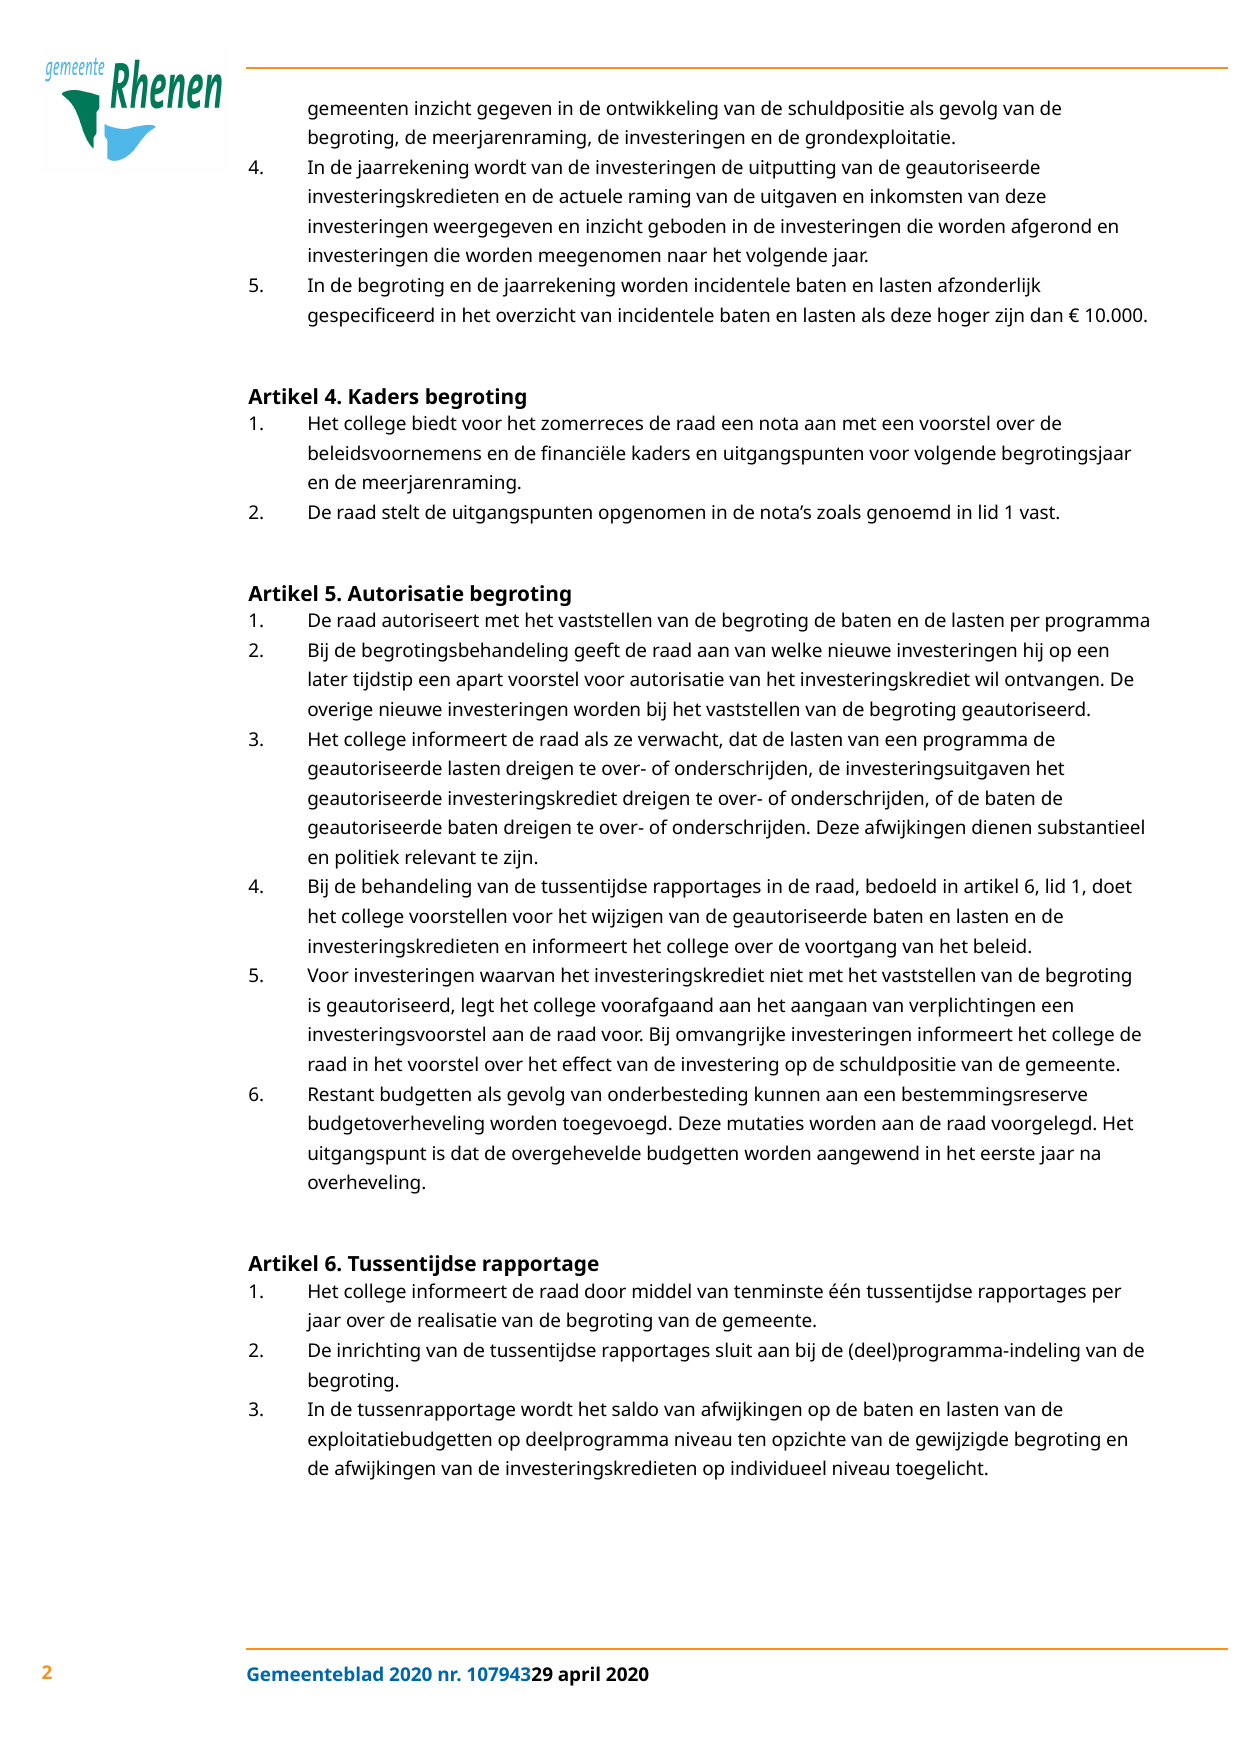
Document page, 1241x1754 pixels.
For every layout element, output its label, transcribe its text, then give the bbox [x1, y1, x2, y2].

list Het college informeert de raad door middel van tenminste één tussentijdse rapportages per jaar over de realisatie van de begroting van de gemeente. [248, 1278, 1152, 1333]
list Voor investeringen waarvan het investeringskrediet niet met het vaststellen van de begroting is geautoriseerd, legt het college voorafgaand aan het aangaan van verplichtingen een investeringsvoorstel aan de raad voor. Bij omvangrijke investeringen informeert het college de raad in het voorstel over het effect van de investering op de schuldpositie van de gemeente. [248, 962, 1152, 1077]
text Artikel 4. Kaders begroting [248, 382, 1152, 410]
list De raad stelt de uitgangspunten opgenomen in de nota’s zoals genoemd in lid 1 vast. [248, 499, 1152, 525]
list De inrichting van de tussentijdse rapportages sluit aan bij de (deel)programma-indeling van de begroting. [248, 1337, 1152, 1392]
list In de jaarrekening wordt van de investeringen de uitputting van de geautoriseerde investeringskredieten en de actuele raming van de uitgaven en inkomsten van deze investeringen weergegeven en inzicht geboden in de investeringen die worden afgerond en investeringen die worden meegenomen naar het volgende jaar. [248, 154, 1152, 268]
text Artikel 5. Autorisatie begroting [248, 579, 1152, 607]
text Artikel 6. Tussentijdse rapportage [248, 1249, 1152, 1278]
list De raad autoriseert met het vaststellen van de begroting de baten en de lasten per programma [248, 607, 1152, 633]
list Het college informeert de raad als ze verwacht, dat de lasten van een programma de geautoriseerde lasten dreigen te over- of onderschrijden, de investeringsuitgaven het geautoriseerde investeringskrediet dreigen te over- of onderschrijden, of de baten de geautoriseerde baten dreigen te over- of onderschrijden. Deze afwijkingen dienen substantieel en politiek relevant te zijn. [248, 726, 1152, 870]
list Restant budgetten als gevolg van onderbesteding kunnen aan een bestemmingsreserve budgetoverheveling worden toegevoegd. Deze mutaties worden aan de raad voorgelegd. Het uitgangspunt is dat de overgehevelde budgetten worden aangewend in het eerste jaar na overheveling. [248, 1081, 1152, 1195]
list Bij de begrotingsbehandeling geeft de raad aan van welke nieuwe investeringen hij op een later tijdstip een apart voorstel voor autorisatie van het investeringskrediet wil ontvangen. De overige nieuwe investeringen worden bij het vaststellen van de begroting geautoriseerd. [248, 637, 1152, 722]
list In de begroting en de jaarrekening worden incidentele baten en lasten afzonderlijk gespecificeerd in het overzicht van incidentele baten en lasten als deze hoger zijn dan € 10.000. [248, 272, 1152, 328]
list Bij de behandeling van de tussentijdse rapportages in de raad, bedoeld in artikel 6, lid 1, doet het college voorstellen voor het wijzigen van de geautoriseerde baten en lasten en de investeringskredieten en informeert het college over de voortgang van het beleid. [248, 874, 1152, 959]
list In de tussenrapportage wordt het saldo van afwijkingen op de baten en lasten van de exploitatiebudgetten op deelprogramma niveau ten opzichte van de gewijzigde begroting en de afwijkingen van de investeringskredieten op individueel niveau toegelicht. [248, 1396, 1152, 1481]
picture [41, 47, 231, 172]
list Het college biedt voor het zomerreces de raad een nota aan met een voorstel over de beleidsvoornemens en de financiële kaders en uitgangspunten voor volgende begrotingsjaar en de meerjarenraming. [248, 410, 1152, 495]
list gemeenten inzicht gegeven in de ontwikkeling van de schuldpositie als gevolg van de begroting, de meerjarenraming, de investeringen en de grondexploitatie. [248, 95, 1152, 150]
